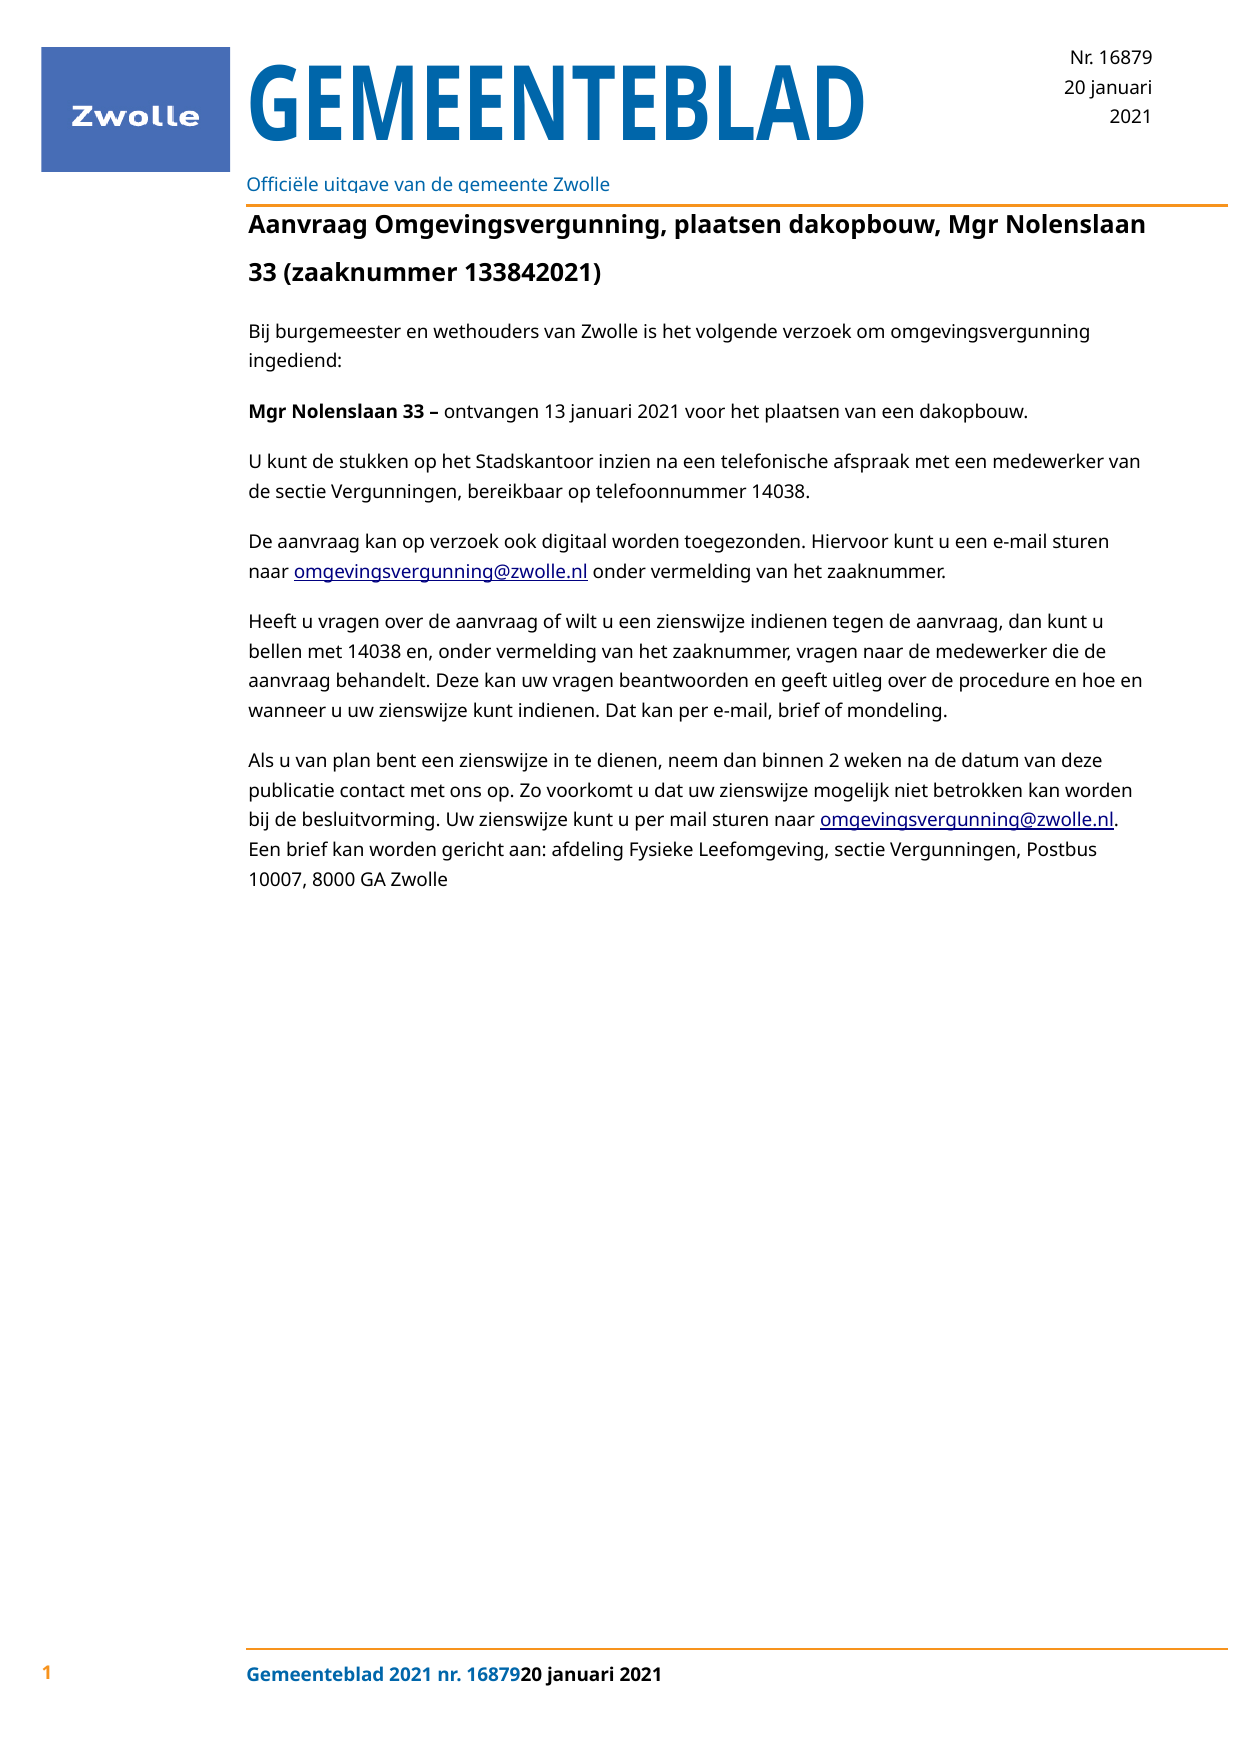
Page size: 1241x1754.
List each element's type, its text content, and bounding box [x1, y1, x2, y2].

text Als u van plan bent een zienswijze in te dienen, neem dan binnen 2 weken na de datum van deze publicatie contact met ons op. Zo voorkomt u dat uw zienswijze mogelijk niet betrokken kan worden bij de besluitvorming. Uw zienswijze kunt u per mail sturen naar omgevingsvergunning@zwolle.nl. Een brief kan worden gericht aan: afdeling Fysieke Leefomgeving, sectie Vergunningen, Postbus 10007, 8000 GA Zwolle [248, 747, 1152, 892]
text Mgr Nolenslaan 33 – ontvangen 13 januari 2021 voor het plaatsen van een dakopbouw. [248, 398, 1152, 424]
text Aanvraag Omgevingsvergunning, plaatsen dakopbouw, Mgr Nolenslaan 33 (zaaknummer 133842021) [248, 207, 1152, 288]
text Heeft u vragen over de aanvraag of wilt u een zienswijze indienen tegen de aanvraag, dan kunt u bellen met 14038 en, onder vermelding van het zaaknummer, vragen naar de medewerker die de aanvraag behandelt. Deze kan uw vragen beantwoorden en geeft uitleg over de procedure en hoe en wanneer u uw zienswijze kunt indienen. Dat kan per e-mail, brief of mondeling. [248, 608, 1152, 723]
text De aanvraag kan op verzoek ook digitaal worden toegezonden. Hiervoor kunt u een e-mail sturen naar omgevingsvergunning@zwolle.nl onder vermelding van het zaaknummer. [248, 528, 1152, 584]
text U kunt de stukken op het Stadskantoor inzien na een telefonische afspraak met een medewerker van de sectie Vergunningen, bereikbaar op telefoonnummer 14038. [248, 448, 1152, 504]
picture [41, 47, 231, 172]
text Bij burgemeester en wethouders van Zwolle is het volgende verzoek om omgevingsvergunning ingediend: [248, 318, 1152, 373]
